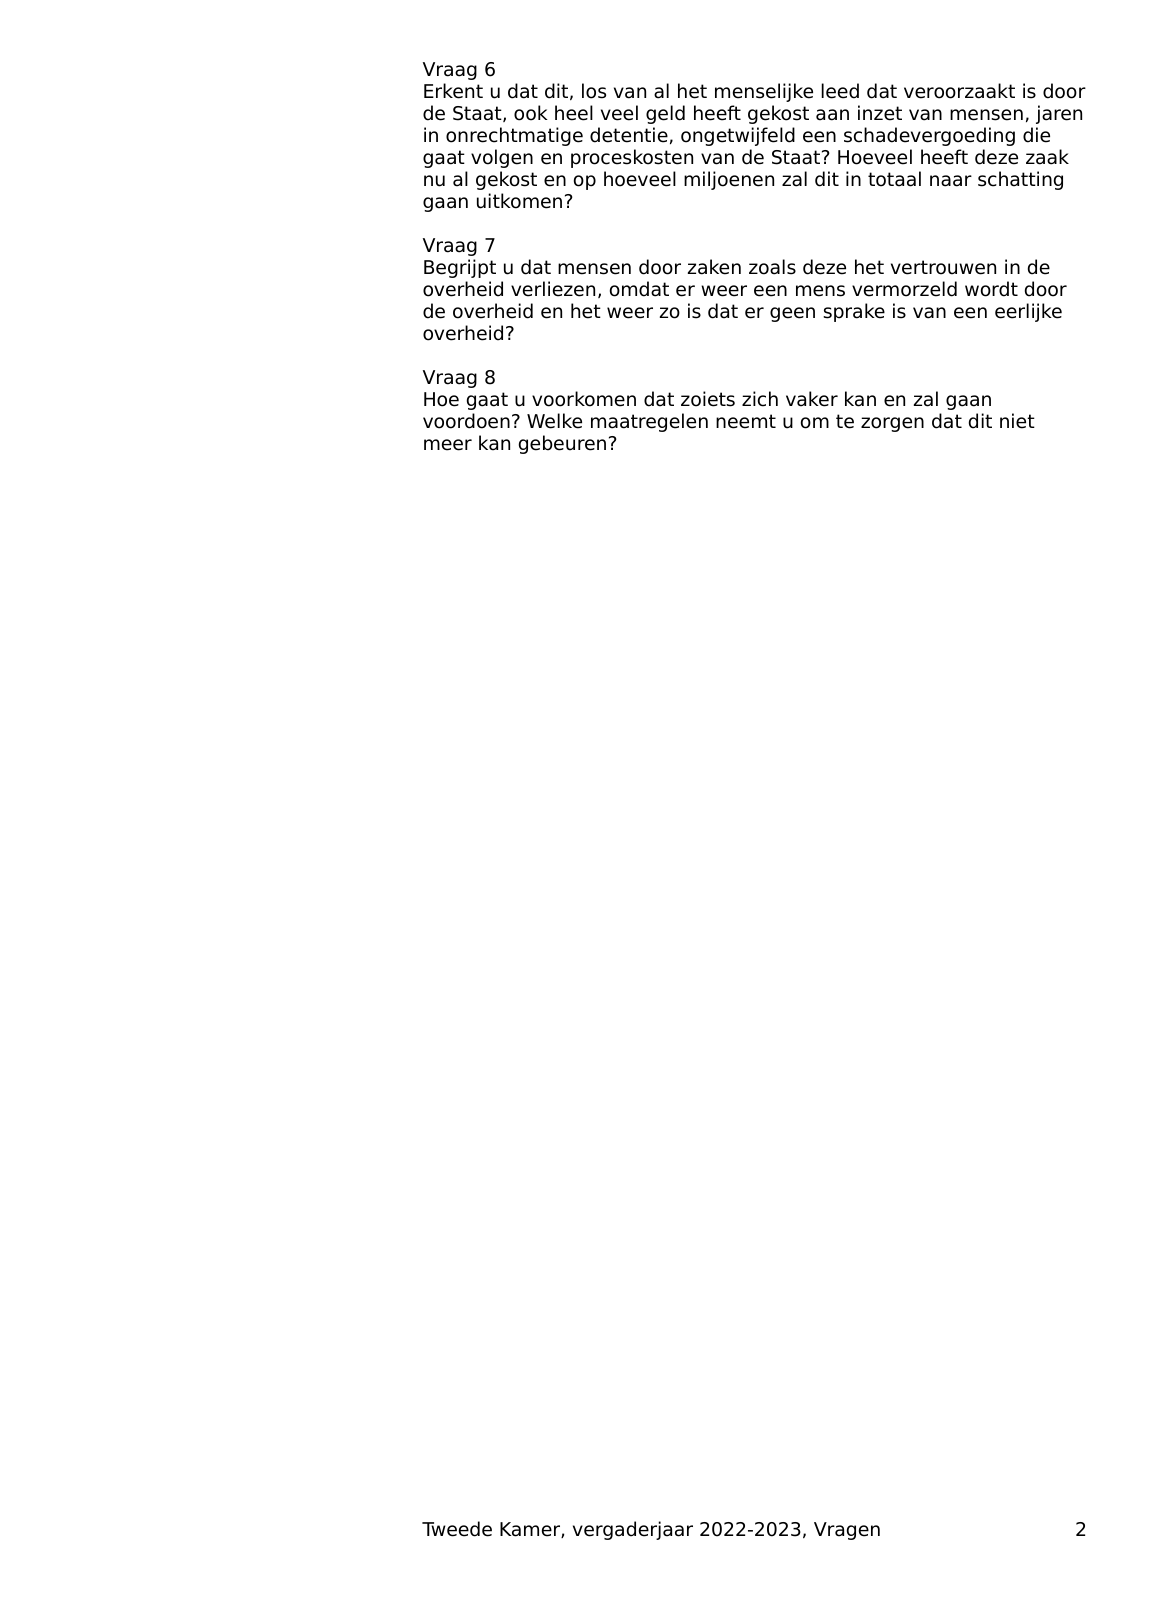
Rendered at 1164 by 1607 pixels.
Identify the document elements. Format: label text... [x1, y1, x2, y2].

text Vraag 8 [422, 367, 1087, 389]
text Erkent u dat dit, los van al het menselijke leed dat veroorzaakt is door de Staat, ook heel veel geld heeft gekost aan inzet van mensen, jaren in onrechtmatige detentie, ongetwijfeld een schadevergoeding die gaat volgen en proceskosten van de Staat? Hoeveel heeft deze zaak nu al gekost en op hoeveel miljoenen zal dit in totaal naar schatting gaan uitkomen? [422, 81, 1087, 213]
text Vraag 7 [422, 235, 1087, 257]
text Vraag 6 [422, 59, 1087, 81]
text Hoe gaat u voorkomen dat zoiets zich vaker kan en zal gaan voordoen? Welke maatregelen neemt u om te zorgen dat dit niet meer kan gebeuren? [422, 389, 1087, 455]
text Begrijpt u dat mensen door zaken zoals deze het vertrouwen in de overheid verliezen, omdat er weer een mens vermorzeld wordt door de overheid en het weer zo is dat er geen sprake is van een eerlijke overheid? [422, 257, 1087, 345]
